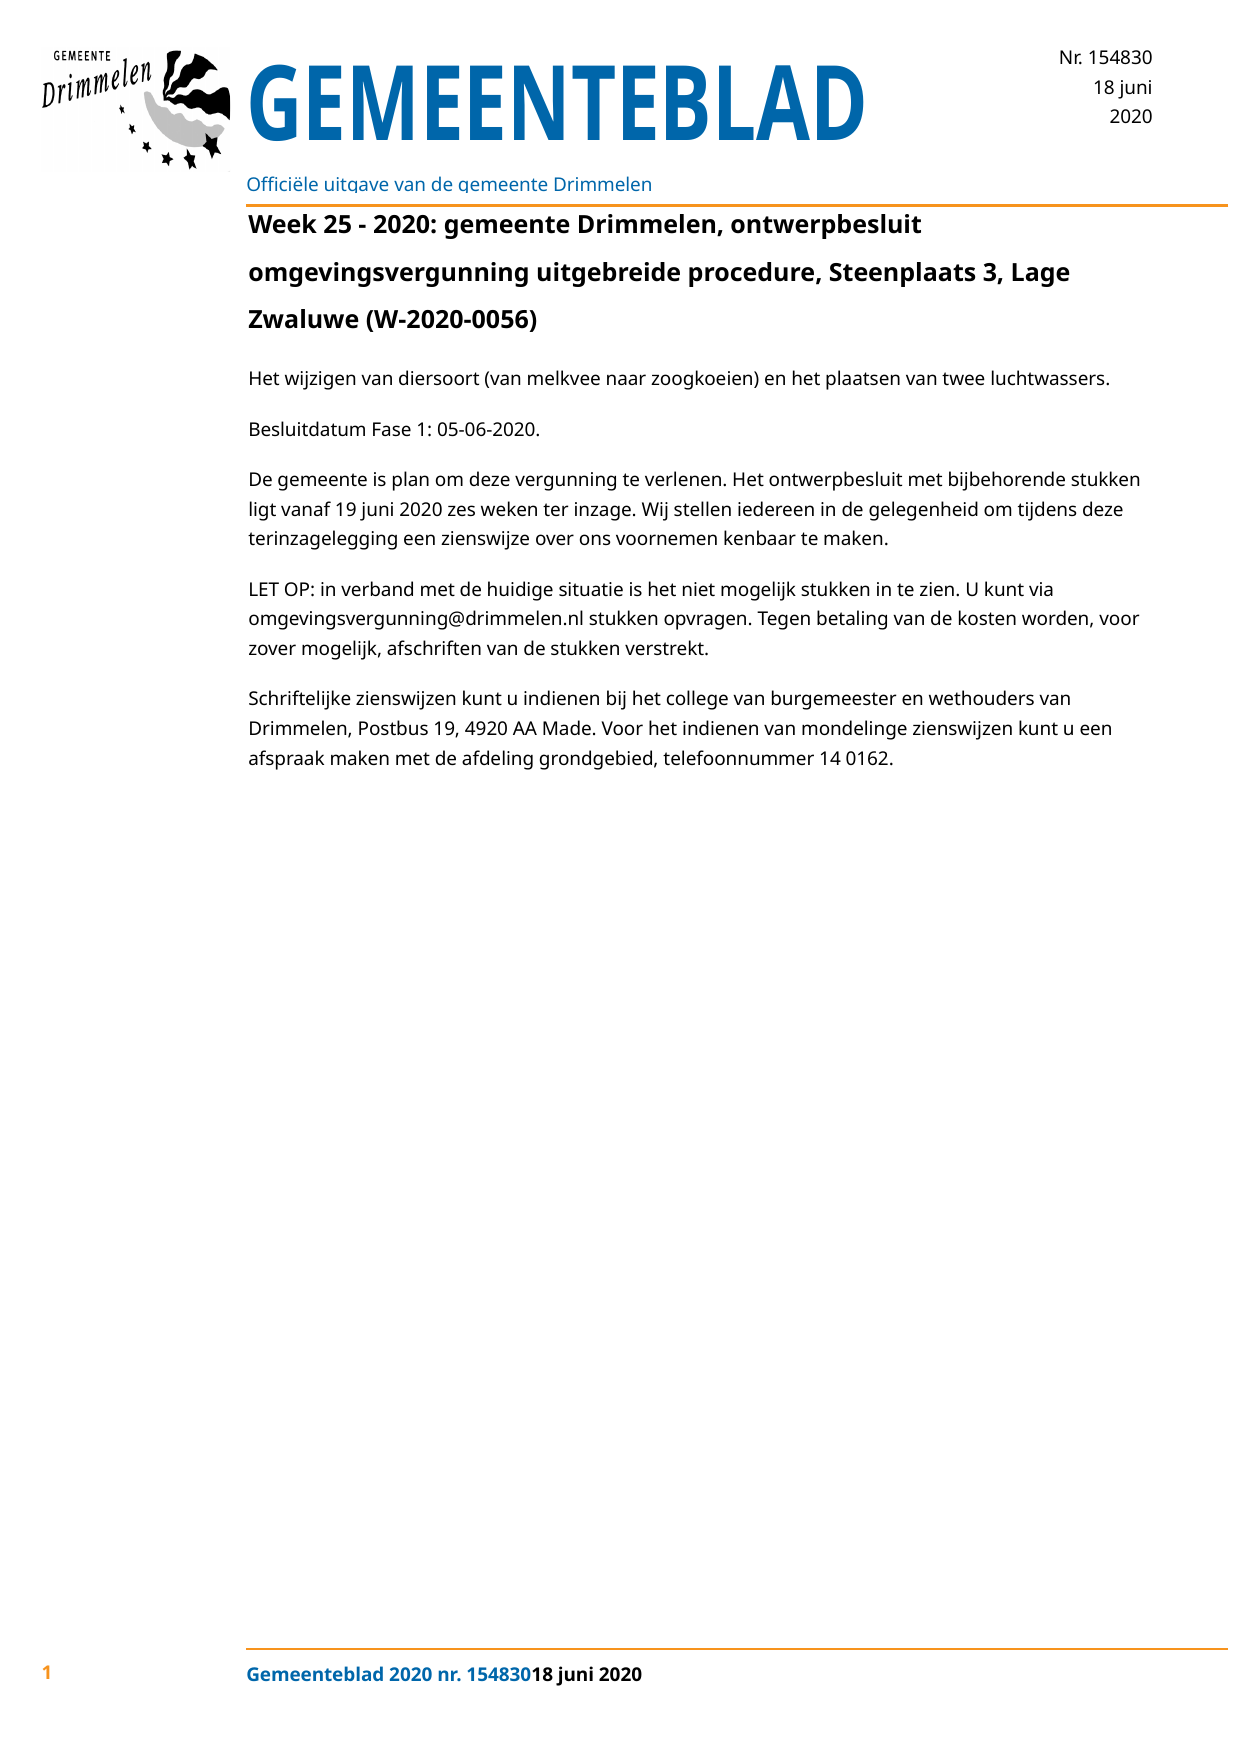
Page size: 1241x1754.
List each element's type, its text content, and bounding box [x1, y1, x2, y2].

text LET OP: in verband met de huidige situatie is het niet mogelijk stukken in te zien. U kunt via omgevingsvergunning@drimmelen.nl stukken opvragen. Tegen betaling van de kosten worden, voor zover mogelijk, afschriften van de stukken verstrekt. [248, 576, 1152, 661]
text Het wijzigen van diersoort (van melkvee naar zoogkoeien) en het plaatsen van twee luchtwassers. [248, 366, 1152, 391]
text Besluitdatum Fase 1: 05-06-2020. [248, 416, 1152, 442]
picture [41, 47, 231, 172]
text Week 25 - 2020: gemeente Drimmelen, ontwerpbesluit omgevingsvergunning uitgebreide procedure, Steenplaats 3, Lage Zwaluwe (W-2020-0056) [248, 207, 1152, 336]
text De gemeente is plan om deze vergunning te verlenen. Het ontwerpbesluit met bijbehorende stukken ligt vanaf 19 juni 2020 zes weken ter inzage. Wij stellen iedereen in de gelegenheid om tijdens deze terinzagelegging een zienswijze over ons voornemen kenbaar te maken. [248, 466, 1152, 551]
text Schriftelijke zienswijzen kunt u indienen bij het college van burgemeester en wethouders van Drimmelen, Postbus 19, 4920 AA Made. Voor het indienen van mondelinge zienswijzen kunt u een afspraak maken met de afdeling grondgebied, telefoonnummer 14 0162. [248, 686, 1152, 770]
